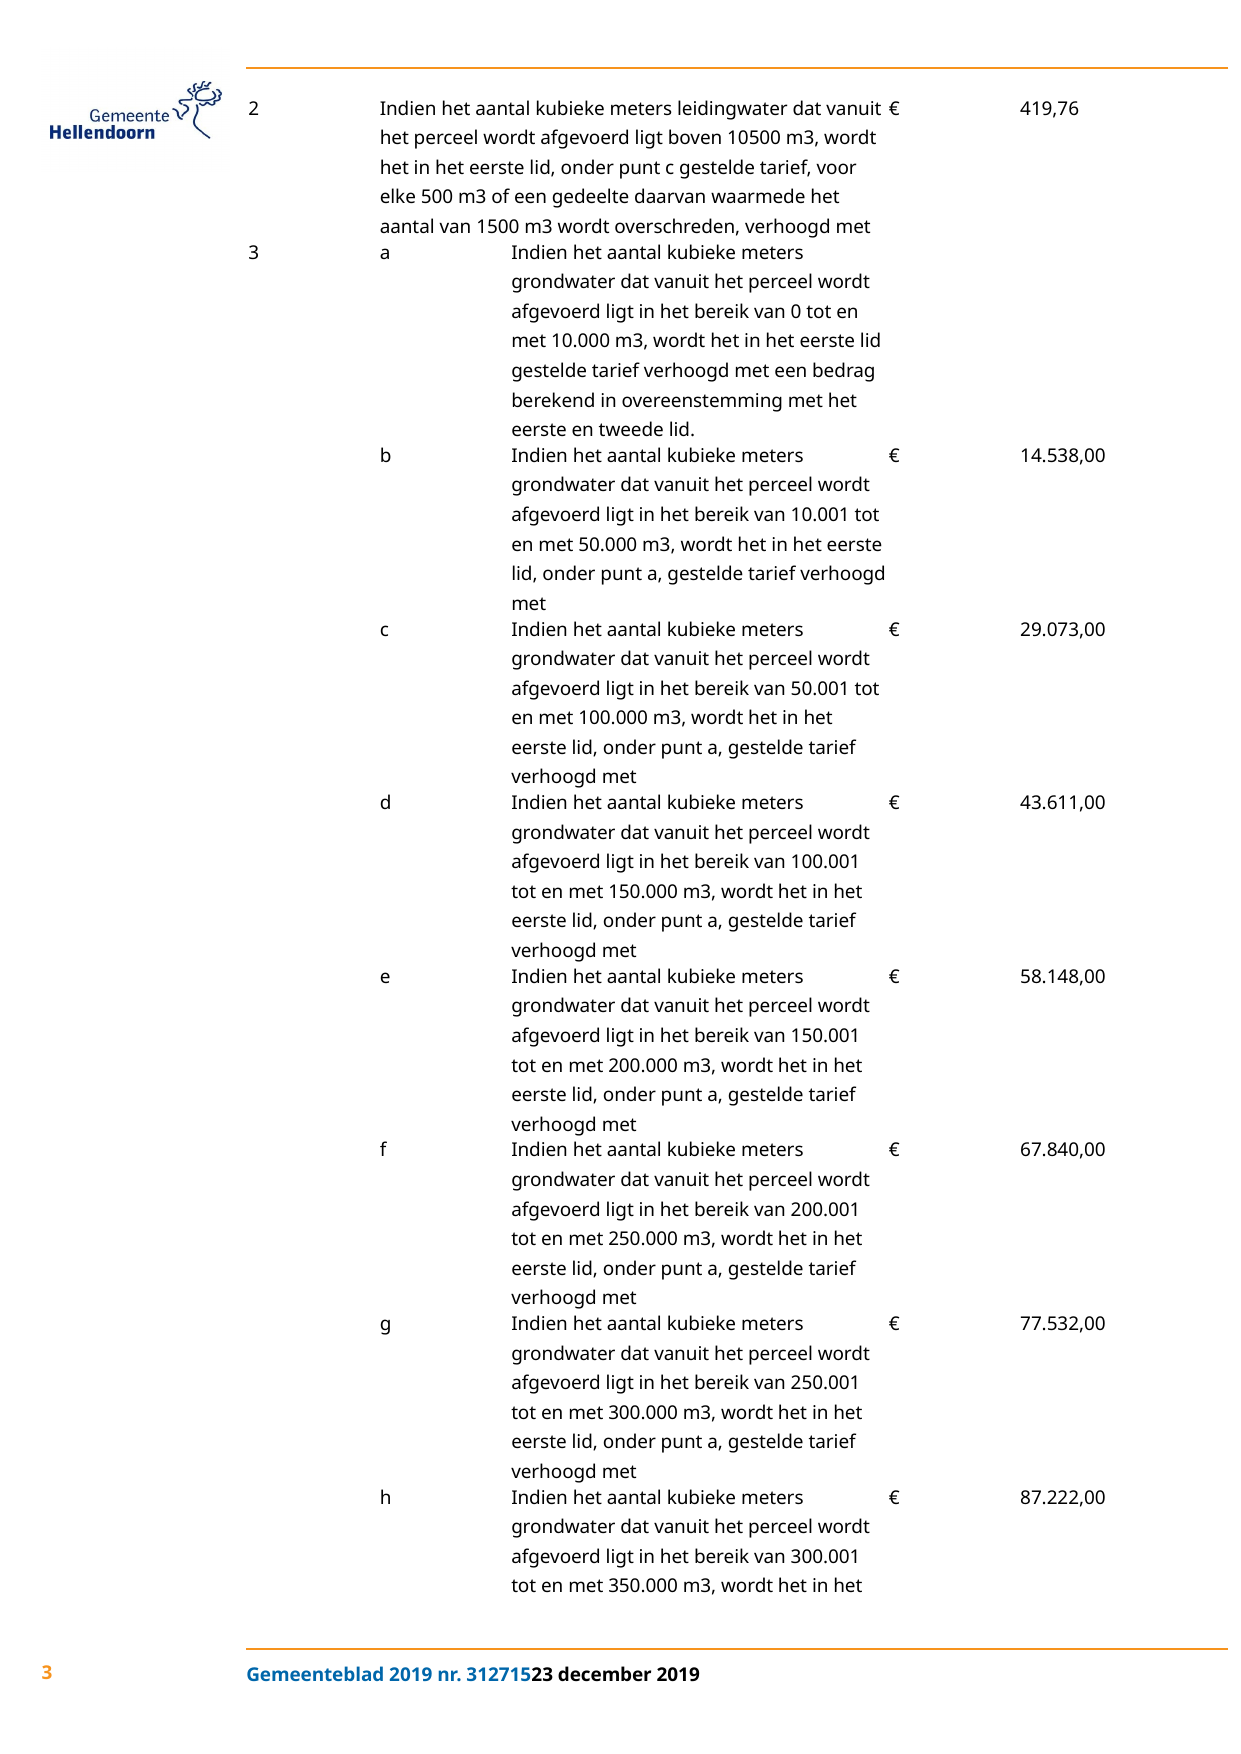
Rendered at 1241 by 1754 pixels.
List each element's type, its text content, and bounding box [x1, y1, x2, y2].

table_cell b [380, 442, 511, 616]
table_cell € [889, 616, 1020, 789]
table_cell d [380, 789, 511, 963]
table_cell 87.222,00 [1020, 1484, 1152, 1598]
table_cell [248, 442, 379, 616]
table_cell Indien het aantal kubieke meters grondwater dat vanuit het perceel wordt afgevoerd ligt in het bereik van 0 tot en met 10.000 m3, wordt het in het eerste lid gestelde tarief verhoogd met een bedrag berekend in overeenstemming met het eerste en tweede lid. [511, 239, 888, 442]
table_cell Indien het aantal kubieke meters grondwater dat vanuit het perceel wordt afgevoerd ligt in het bereik van 50.001 tot en met 100.000 m3, wordt het in het eerste lid, onder punt a, gestelde tarief verhoogd met [511, 616, 888, 789]
table_cell [248, 789, 379, 963]
table_cell [248, 1310, 379, 1484]
table_cell [248, 616, 379, 789]
table_cell h [380, 1484, 511, 1598]
table_cell g [380, 1310, 511, 1484]
table_cell [1020, 239, 1152, 442]
table_cell 77.532,00 [1020, 1310, 1152, 1484]
table_cell [248, 1484, 379, 1598]
table_cell Indien het aantal kubieke meters grondwater dat vanuit het perceel wordt afgevoerd ligt in het bereik van 10.001 tot en met 50.000 m3, wordt het in het eerste lid, onder punt a, gestelde tarief verhoogd met [511, 442, 888, 616]
table_cell € [889, 963, 1020, 1137]
table_cell a [380, 239, 511, 442]
table_cell e [380, 963, 511, 1137]
table_cell [889, 239, 1020, 442]
table_cell f [380, 1137, 511, 1310]
table_cell 14.538,00 [1020, 442, 1152, 616]
table_cell c [380, 616, 511, 789]
table_cell € [889, 789, 1020, 963]
table_cell 43.611,00 [1020, 789, 1152, 963]
table_cell 2 [248, 95, 379, 239]
table_cell € [889, 442, 1020, 616]
table_cell 67.840,00 [1020, 1137, 1152, 1310]
table_cell [248, 1137, 379, 1310]
table_cell € [889, 1137, 1020, 1310]
table_cell € [889, 95, 1020, 239]
table_cell Indien het aantal kubieke meters grondwater dat vanuit het perceel wordt afgevoerd ligt in het bereik van 300.001 tot en met 350.000 m3, wordt het in het [511, 1484, 888, 1598]
table_cell € [889, 1310, 1020, 1484]
table_cell € [889, 1484, 1020, 1598]
table_cell 58.148,00 [1020, 963, 1152, 1137]
table_cell [248, 963, 379, 1137]
table_cell Indien het aantal kubieke meters grondwater dat vanuit het perceel wordt afgevoerd ligt in het bereik van 100.001 tot en met 150.000 m3, wordt het in het eerste lid, onder punt a, gestelde tarief verhoogd met [511, 789, 888, 963]
table_cell Indien het aantal kubieke meters grondwater dat vanuit het perceel wordt afgevoerd ligt in het bereik van 250.001 tot en met 300.000 m3, wordt het in het eerste lid, onder punt a, gestelde tarief verhoogd met [511, 1310, 888, 1484]
table_cell 29.073,00 [1020, 616, 1152, 789]
table_cell Indien het aantal kubieke meters grondwater dat vanuit het perceel wordt afgevoerd ligt in het bereik van 150.001 tot en met 200.000 m3, wordt het in het eerste lid, onder punt a, gestelde tarief verhoogd met [511, 963, 888, 1137]
picture [41, 47, 231, 172]
table_cell Indien het aantal kubieke meters leidingwater dat vanuit het perceel wordt afgevoerd ligt boven 10500 m3, wordt het in het eerste lid, onder punt c gestelde tarief, voor elke 500 m3 of een gedeelte daarvan waarmede het aantal van 1500 m3 wordt overschreden, verhoogd met [380, 95, 888, 239]
table_cell 3 [248, 239, 379, 442]
table_cell Indien het aantal kubieke meters grondwater dat vanuit het perceel wordt afgevoerd ligt in het bereik van 200.001 tot en met 250.000 m3, wordt het in het eerste lid, onder punt a, gestelde tarief verhoogd met [511, 1137, 888, 1310]
table_cell 419,76 [1020, 95, 1152, 239]
